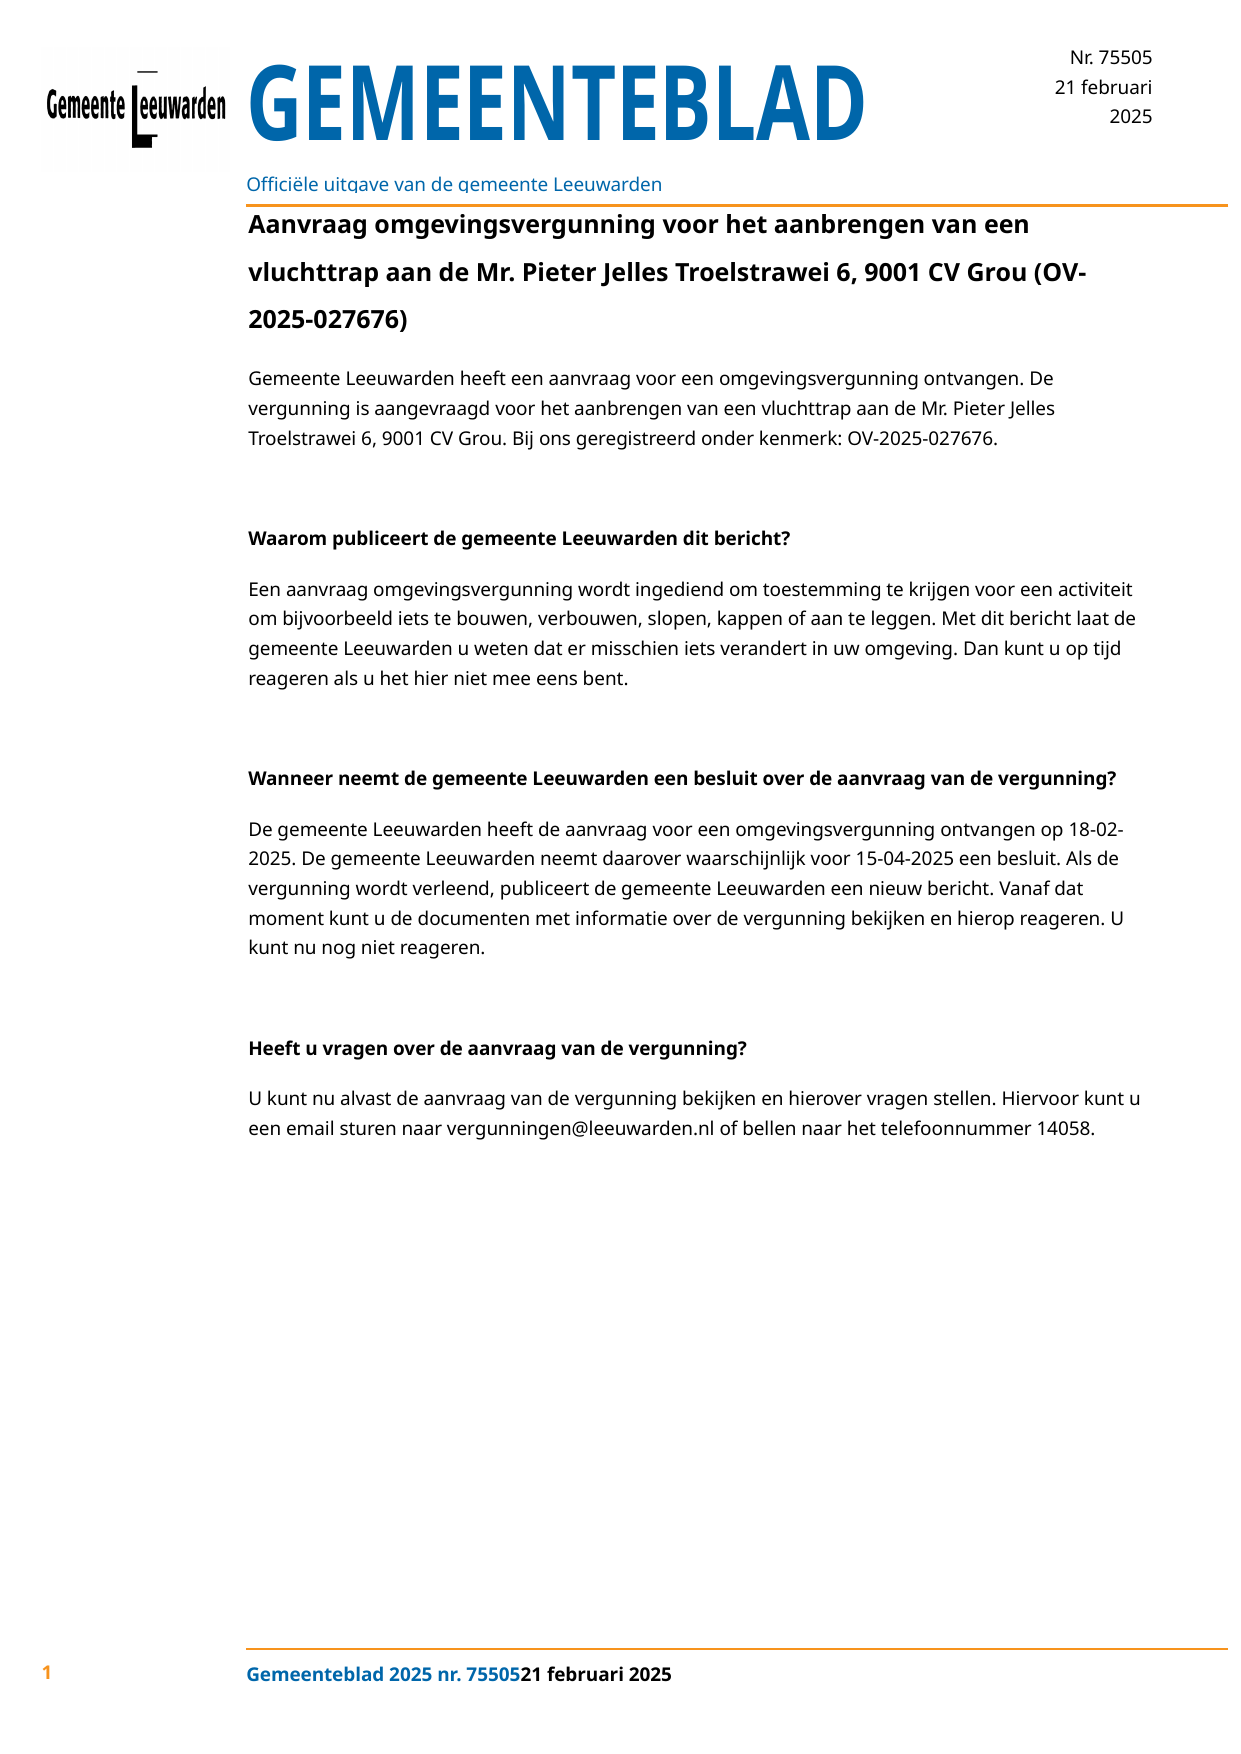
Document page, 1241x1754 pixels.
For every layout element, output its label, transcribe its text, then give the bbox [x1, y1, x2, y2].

picture [41, 47, 231, 172]
text Waarom publiceert de gemeente Leeuwarden dit bericht? [248, 526, 1152, 551]
text Wanneer neemt de gemeente Leeuwarden een besluit over de aanvraag van de vergunning? [248, 766, 1152, 791]
text De gemeente Leeuwarden heeft de aanvraag voor een omgevingsvergunning ontvangen op 18-02-2025. De gemeente Leeuwarden neemt daarover waarschijnlijk voor 15-04-2025 een besluit. Als de vergunning wordt verleend, publiceert de gemeente Leeuwarden een nieuw bericht. Vanaf dat moment kunt u de documenten met informatie over de vergunning bekijken en hierop reageren. U kunt nu nog niet reageren. [248, 816, 1152, 960]
text U kunt nu alvast de aanvraag van de vergunning bekijken en hierover vragen stellen. Hiervoor kunt u een email sturen naar vergunningen@leeuwarden.nl of bellen naar het telefoonnummer 14058. [248, 1086, 1152, 1141]
text Een aanvraag omgevingsvergunning wordt ingediend om toestemming te krijgen voor een activiteit om bijvoorbeeld iets te bouwen, verbouwen, slopen, kappen of aan te leggen. Met dit bericht laat de gemeente Leeuwarden u weten dat er misschien iets verandert in uw omgeving. Dan kunt u op tijd reageren als u het hier niet mee eens bent. [248, 576, 1152, 690]
text Aanvraag omgevingsvergunning voor het aanbrengen van een vluchttrap aan de Mr. Pieter Jelles Troelstrawei 6, 9001 CV Grou (OV-2025-027676) [248, 207, 1152, 336]
text Gemeente Leeuwarden heeft een aanvraag voor een omgevingsvergunning ontvangen. De vergunning is aangevraagd voor het aanbrengen van een vluchttrap aan de Mr. Pieter Jelles Troelstrawei 6, 9001 CV Grou. Bij ons geregistreerd onder kenmerk: OV-2025-027676. [248, 366, 1152, 450]
text Heeft u vragen over de aanvraag van de vergunning? [248, 1035, 1152, 1061]
